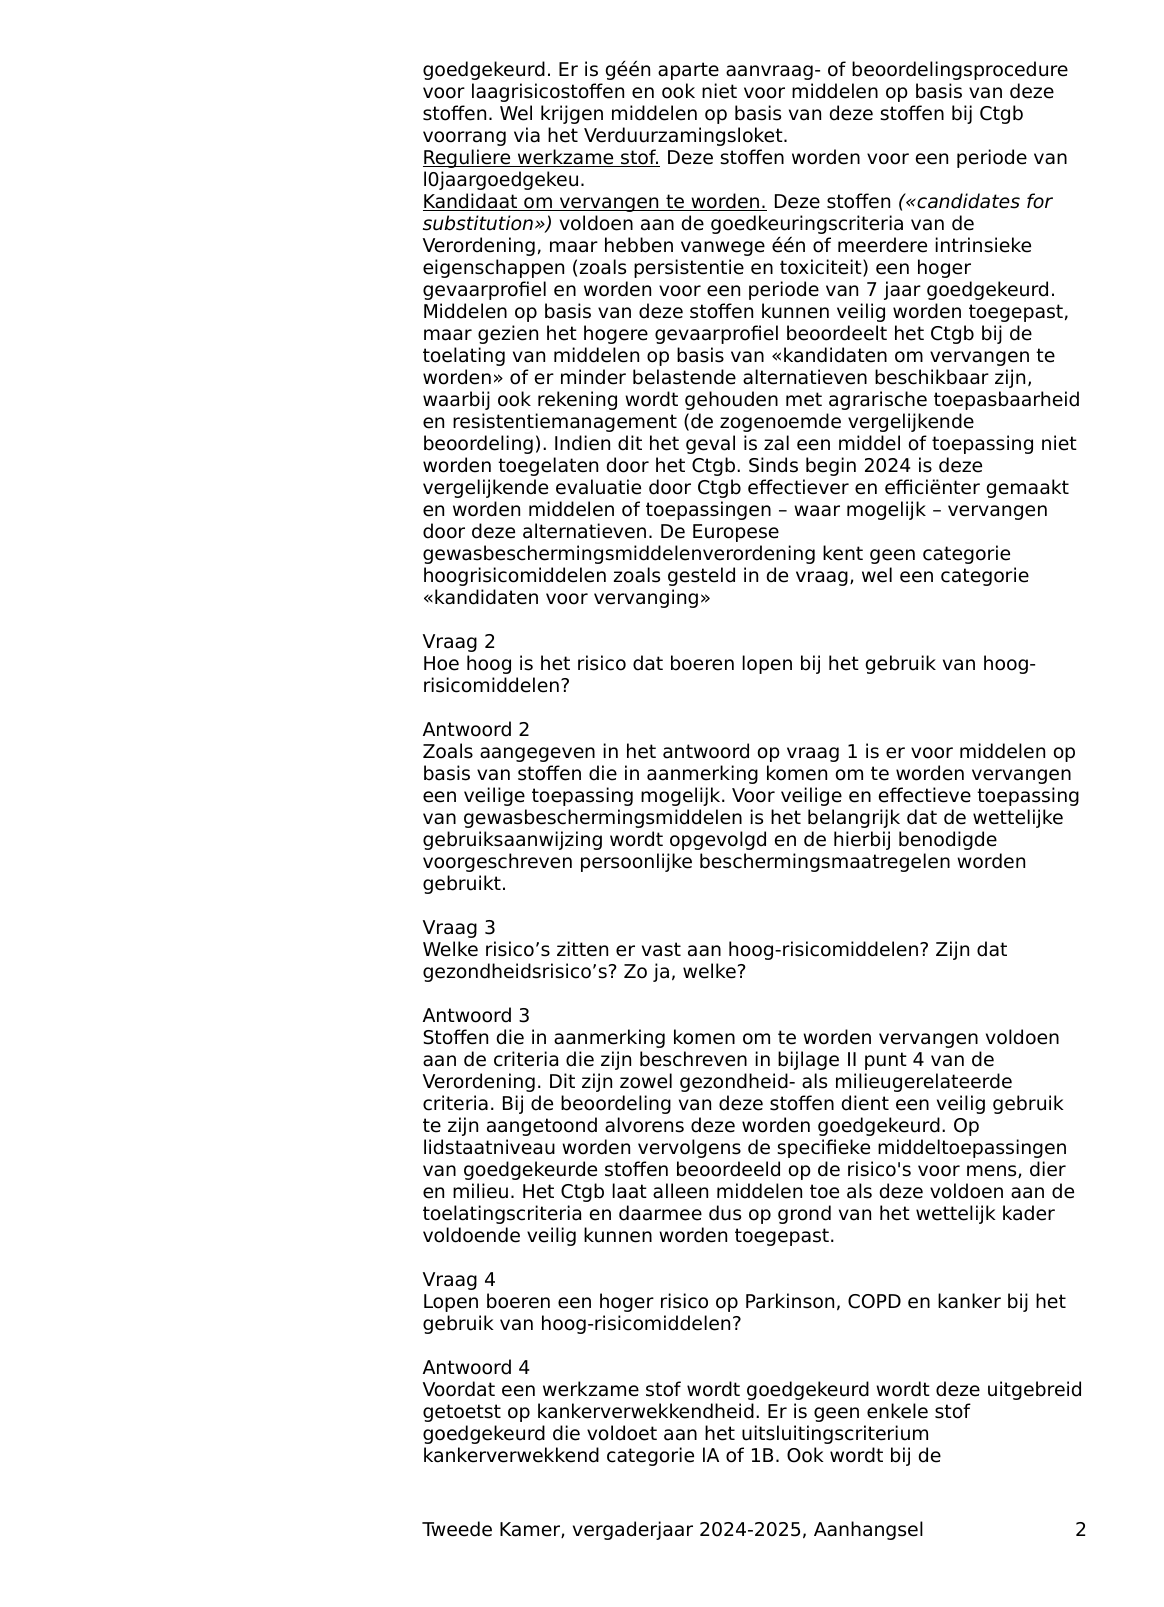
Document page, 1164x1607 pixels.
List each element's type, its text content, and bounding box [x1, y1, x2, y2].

text Welke risico’s zitten er vast aan hoog-risicomiddelen? Zijn dat gezondheidsrisico’s? Zo ja, welke? [422, 939, 1087, 983]
text Stoffen die in aanmerking komen om te worden vervangen voldoen aan de criteria die zijn beschreven in bijlage II punt 4 van de Verordening. Dit zijn zowel gezondheid- als milieugerelateerde criteria. Bij de beoordeling van deze stoffen dient een veilig gebruik te zijn aangetoond alvorens deze worden goedgekeurd. Op lidstaatniveau worden vervolgens de specifieke middeltoepassingen van goedgekeurde stoffen beoordeeld op de risico's voor mens, dier en milieu. Het Ctgb laat alleen middelen toe als deze voldoen aan de toelatingscriteria en daarmee dus op grond van het wettelijk kader voldoende veilig kunnen worden toegepast. [422, 1027, 1087, 1247]
text Kandidaat om vervangen te worden. Deze stoffen («candidates for substitution») voldoen aan de goedkeuringscriteria van de Verordening, maar hebben vanwege één of meerdere intrinsieke eigenschappen (zoals persistentie en toxiciteit) een hoger gevaarprofiel en worden voor een periode van 7 jaar goedgekeurd. Middelen op basis van deze stoffen kunnen veilig worden toegepast, maar gezien het hogere gevaarprofiel beoordeelt het Ctgb bij de toelating van middelen op basis van «kandidaten om vervangen te worden» of er minder belastende alternatieven beschikbaar zijn, waarbij ook rekening wordt gehouden met agrarische toepasbaarheid en resistentiemanagement (de zogenoemde vergelijkende beoordeling). Indien dit het geval is zal een middel of toepassing niet worden toegelaten door het Ctgb. Sinds begin 2024 is deze vergelijkende evaluatie door Ctgb effectiever en efficiënter gemaakt en worden middelen of toepassingen – waar mogelijk – vervangen door deze alternatieven. De Europese gewasbeschermingsmiddelenverordening kent geen categorie hoogrisicomiddelen zoals gesteld in de vraag, wel een categorie «kandidaten voor vervanging» [422, 191, 1087, 608]
text Antwoord 4 [422, 1357, 1087, 1379]
text Antwoord 2 [422, 719, 1087, 741]
text Lopen boeren een hoger risico op Parkinson, COPD en kanker bij het gebruik van hoog-risicomiddelen? [422, 1291, 1087, 1335]
text Vraag 3 [422, 917, 1087, 939]
text Vraag 4 [422, 1269, 1087, 1291]
text Vraag 2 [422, 631, 1087, 653]
text Zoals aangegeven in het antwoord op vraag 1 is er voor middelen op basis van stoffen die in aanmerking komen om te worden vervangen een veilige toepassing mogelijk. Voor veilige en effectieve toepassing van gewasbeschermingsmiddelen is het belangrijk dat de wettelijke gebruiksaanwijzing wordt opgevolgd en de hierbij benodigde voorgeschreven persoonlijke beschermingsmaatregelen worden gebruikt. [422, 741, 1087, 895]
text Reguliere werkzame stof. Deze stoffen worden voor een periode van l0jaargoedgekeu. [422, 147, 1087, 191]
text Hoe hoog is het risico dat boeren lopen bij het gebruik van hoog-risicomiddelen? [422, 653, 1087, 697]
text goedgekeurd. Er is géén aparte aanvraag- of beoordelingsprocedure voor laagrisicostoffen en ook niet voor middelen op basis van deze stoffen. Wel krijgen middelen op basis van deze stoffen bij Ctgb voorrang via het Verduurzamingsloket. [422, 59, 1087, 147]
text Antwoord 3 [422, 1005, 1087, 1027]
text Voordat een werkzame stof wordt goedgekeurd wordt deze uitgebreid getoetst op kankerverwekkendheid. Er is geen enkele stof goedgekeurd die voldoet aan het uitsluitingscriterium kankerverwekkend categorie lA of 1B. Ook wordt bij de [422, 1379, 1087, 1467]
